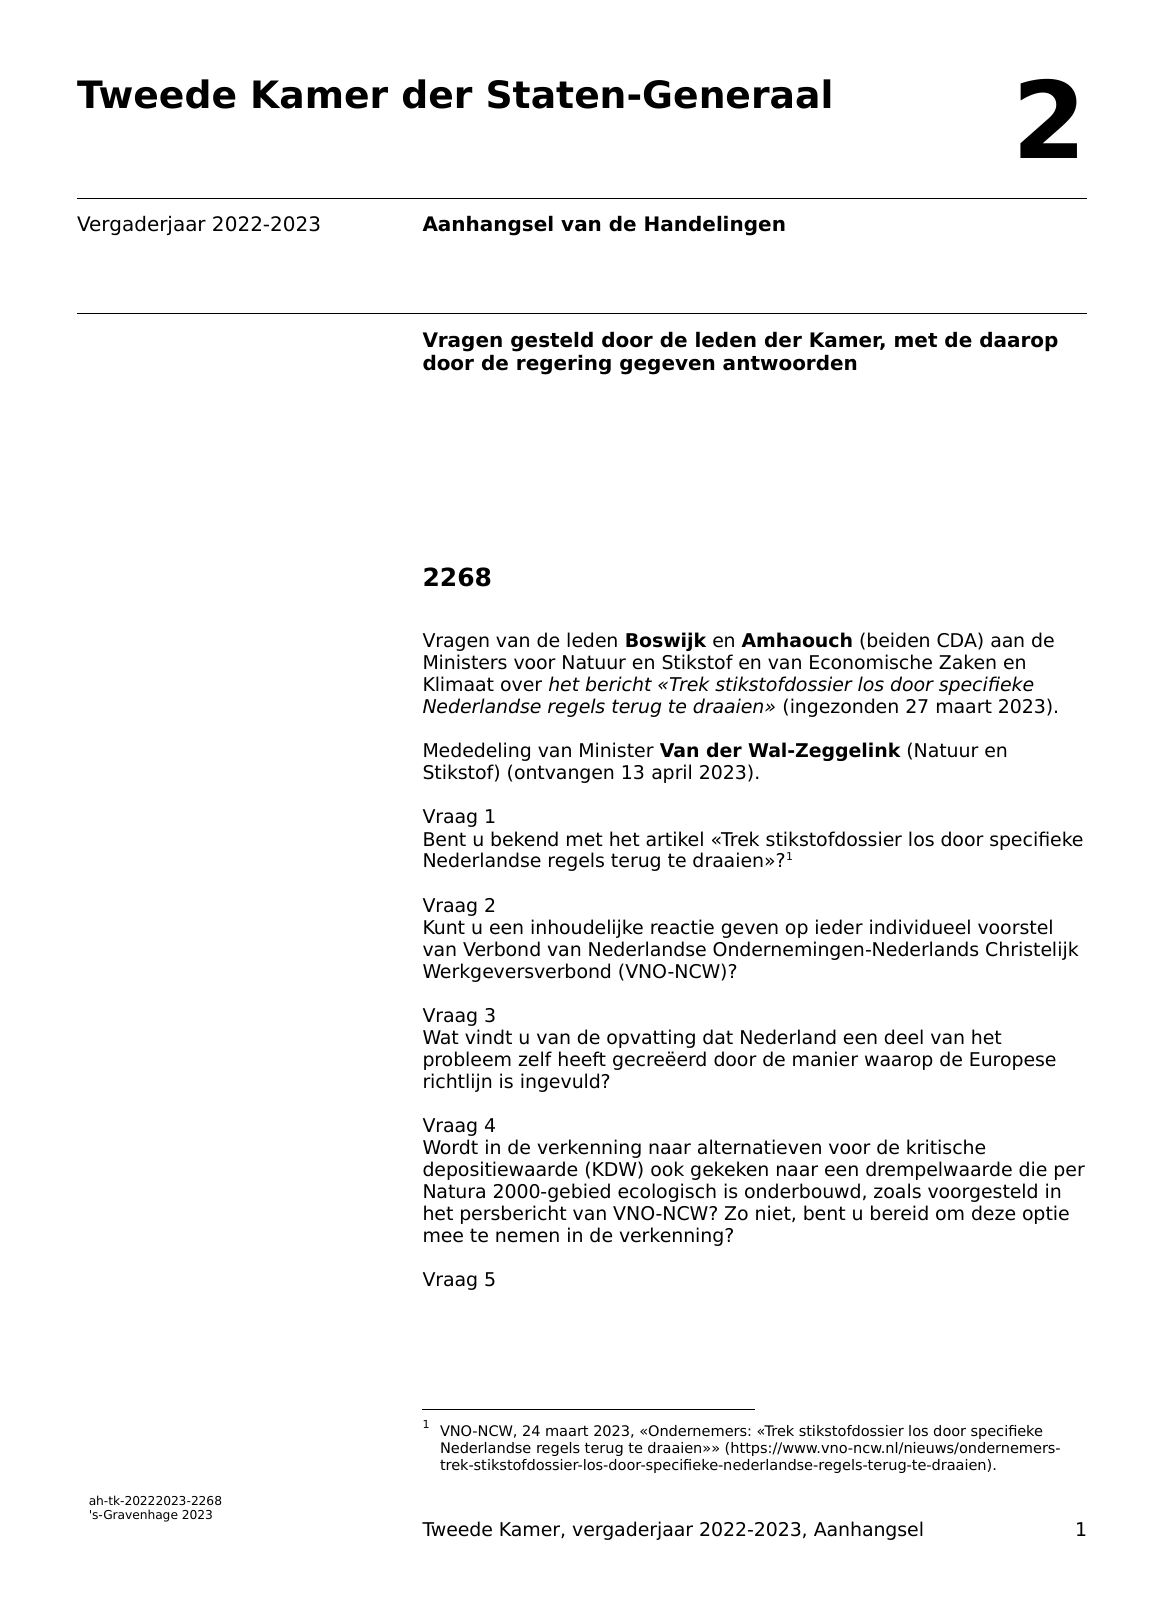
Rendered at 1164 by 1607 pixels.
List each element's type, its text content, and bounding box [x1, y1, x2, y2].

text Vraag 5 [422, 1269, 1087, 1291]
text 2268 [422, 563, 1087, 592]
text Vraag 1 [422, 806, 1087, 828]
table_header 2 [886, 59, 1087, 198]
text Kunt u een inhoudelijke reactie geven op ieder individueel voorstel van Verbond van Nederlandse Ondernemingen-Nederlands Christelijk Werkgeversverbond (VNO-NCW)? [422, 917, 1087, 982]
text Mededeling van Minister Van der Wal-Zeggelink (Natuur en Stikstof) (ontvangen 13 april 2023). [422, 740, 1087, 784]
text Vraag 2 [422, 894, 1087, 917]
table_cell Vergaderjaar 2022-2023 [77, 199, 422, 313]
text Vragen van de leden Boswijk en Amhaouch (beiden CDA) aan de Ministers voor Natuur en Stikstof en van Economische Zaken en Klimaat over het bericht «Trek stikstofdossier los door specifieke Nederlandse regels terug te draaien» (ingezonden 27 maart 2023). [422, 630, 1087, 718]
text ah-tk-20222023-2268 [88, 1494, 323, 1508]
text Vraag 4 [422, 1115, 1087, 1137]
table_cell [77, 314, 422, 375]
text Wordt in de verkenning naar alternatieven voor de kritische depositiewaarde (KDW) ook gekeken naar een drempelwaarde die per Natura 2000-gebied ecologisch is onderbouwd, zoals voorgesteld in het persbericht van VNO-NCW? Zo niet, bent u bereid om deze optie mee te nemen in de verkenning? [422, 1137, 1087, 1247]
table_header Tweede Kamer der Staten-Generaal [77, 59, 886, 198]
text 's-Gravenhage 2023 [88, 1508, 323, 1522]
text Vraag 3 [422, 1005, 1087, 1027]
table_cell Aanhangsel van de Handelingen [422, 199, 1087, 313]
text Bent u bekend met het artikel «Trek stikstofdossier los door specifieke Nederlandse regels terug te draaien»? [422, 828, 1087, 872]
table_cell Vragen gesteld door de leden der Kamer, met de daarop door de regering gegeven antwoorden [422, 314, 1087, 375]
text VNO-NCW, 24 maart 2023, «Ondernemers: «Trek stikstofdossier los door specifieke Nederlandse regels terug te draaien»» (https://www.vno-ncw.nl/nieuws/ondernemers-trek-stikstofdossier-los-door-specifieke-nederlandse-regels-terug-te-draaien). [422, 1418, 1087, 1474]
text Wat vindt u van de opvatting dat Nederland een deel van het probleem zelf heeft gecreëerd door de manier waarop de Europese richtlijn is ingevuld? [422, 1027, 1087, 1093]
